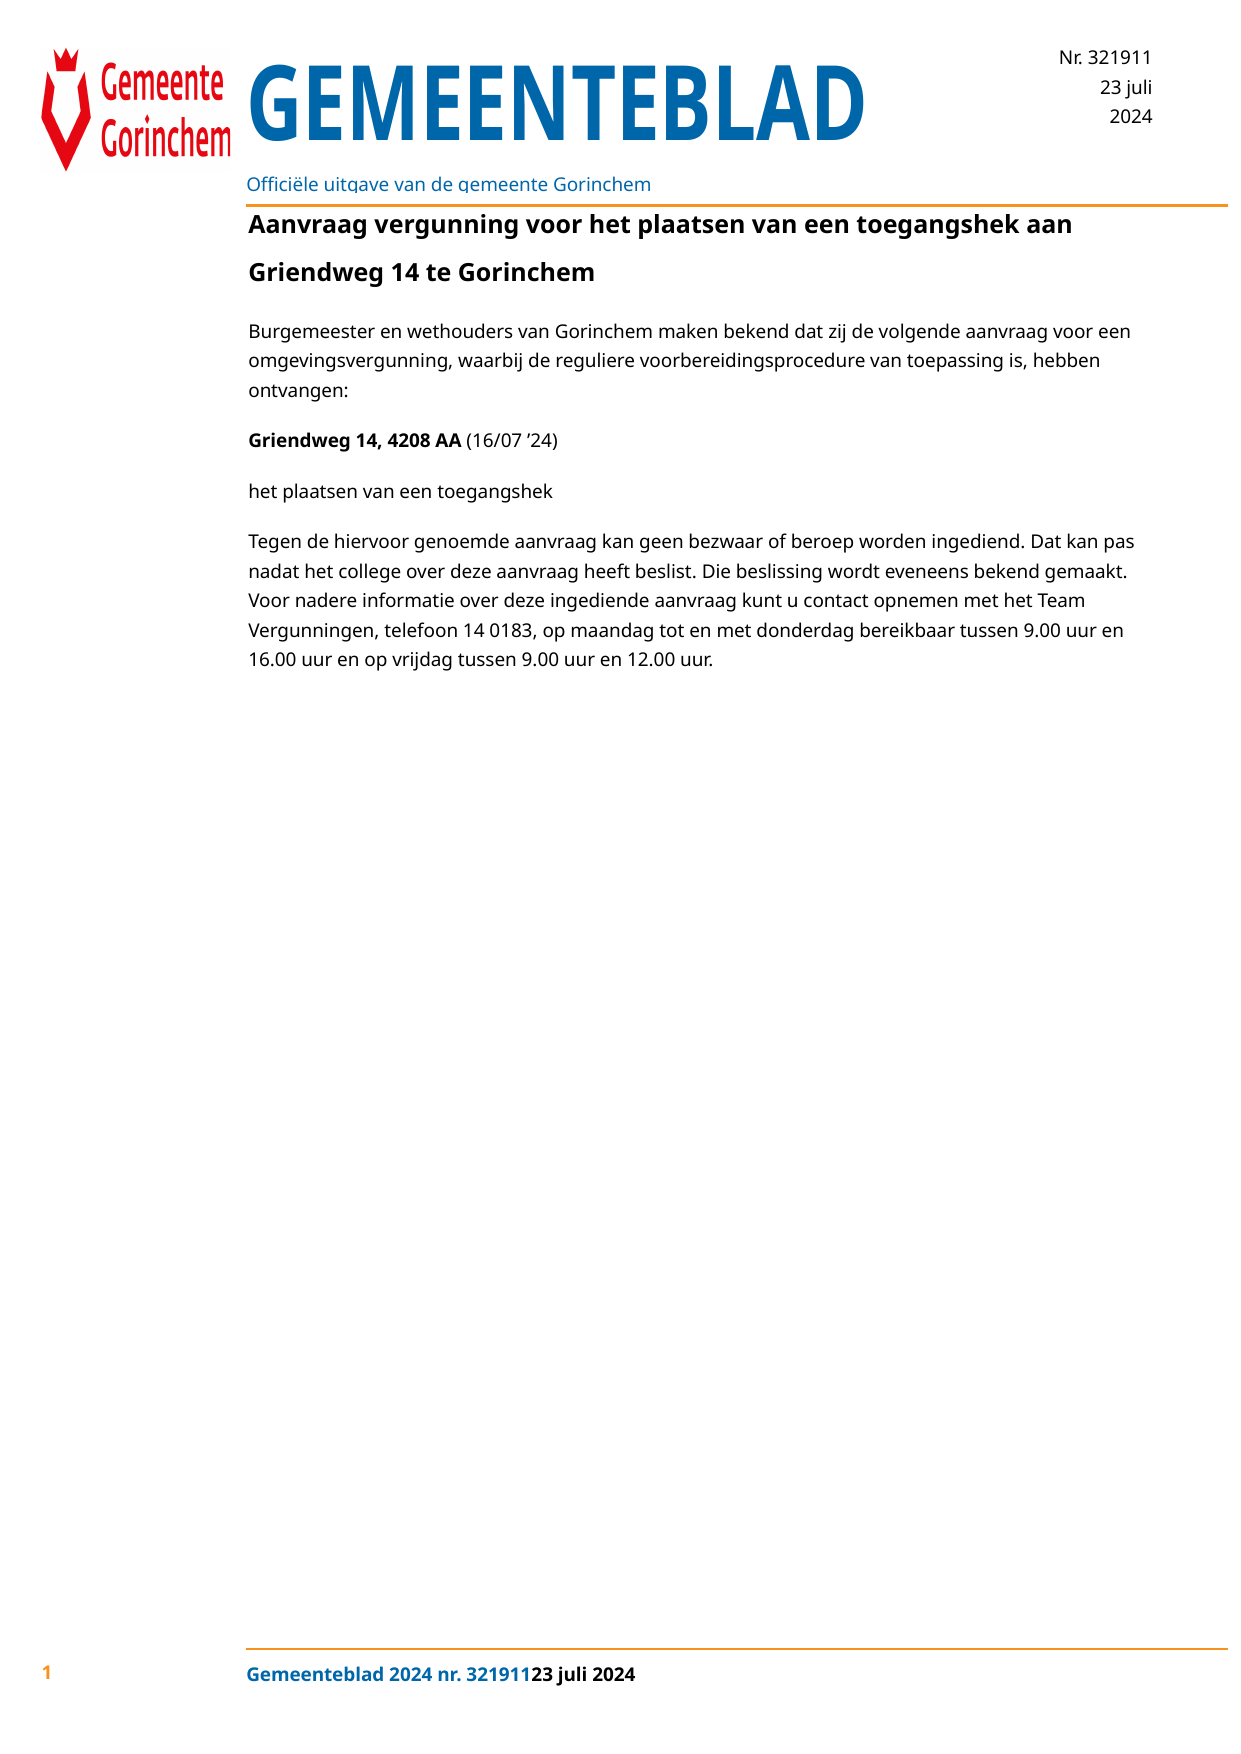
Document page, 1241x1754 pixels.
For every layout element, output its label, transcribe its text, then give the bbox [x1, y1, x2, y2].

picture [41, 47, 231, 172]
text Griendweg 14, 4208 AA (16/07 ’24) [248, 427, 1152, 453]
text Burgemeester en wethouders van Gorinchem maken bekend dat zij de volgende aanvraag voor een omgevingsvergunning, waarbij de reguliere voorbereidingsprocedure van toepassing is, hebben ontvangen: [248, 318, 1152, 403]
text Tegen de hiervoor genoemde aanvraag kan geen bezwaar of beroep worden ingediend. Dat kan pas nadat het college over deze aanvraag heeft beslist. Die beslissing wordt eveneens bekend gemaakt. Voor nadere informatie over deze ingediende aanvraag kunt u contact opnemen met het Team Vergunningen, telefoon 14 0183, op maandag tot en met donderdag bereikbaar tussen 9.00 uur en 16.00 uur en op vrijdag tussen 9.00 uur en 12.00 uur. [248, 528, 1152, 672]
text het plaatsen van een toegangshek [248, 478, 1152, 504]
text Aanvraag vergunning voor het plaatsen van een toegangshek aan Griendweg 14 te Gorinchem [248, 207, 1152, 288]
